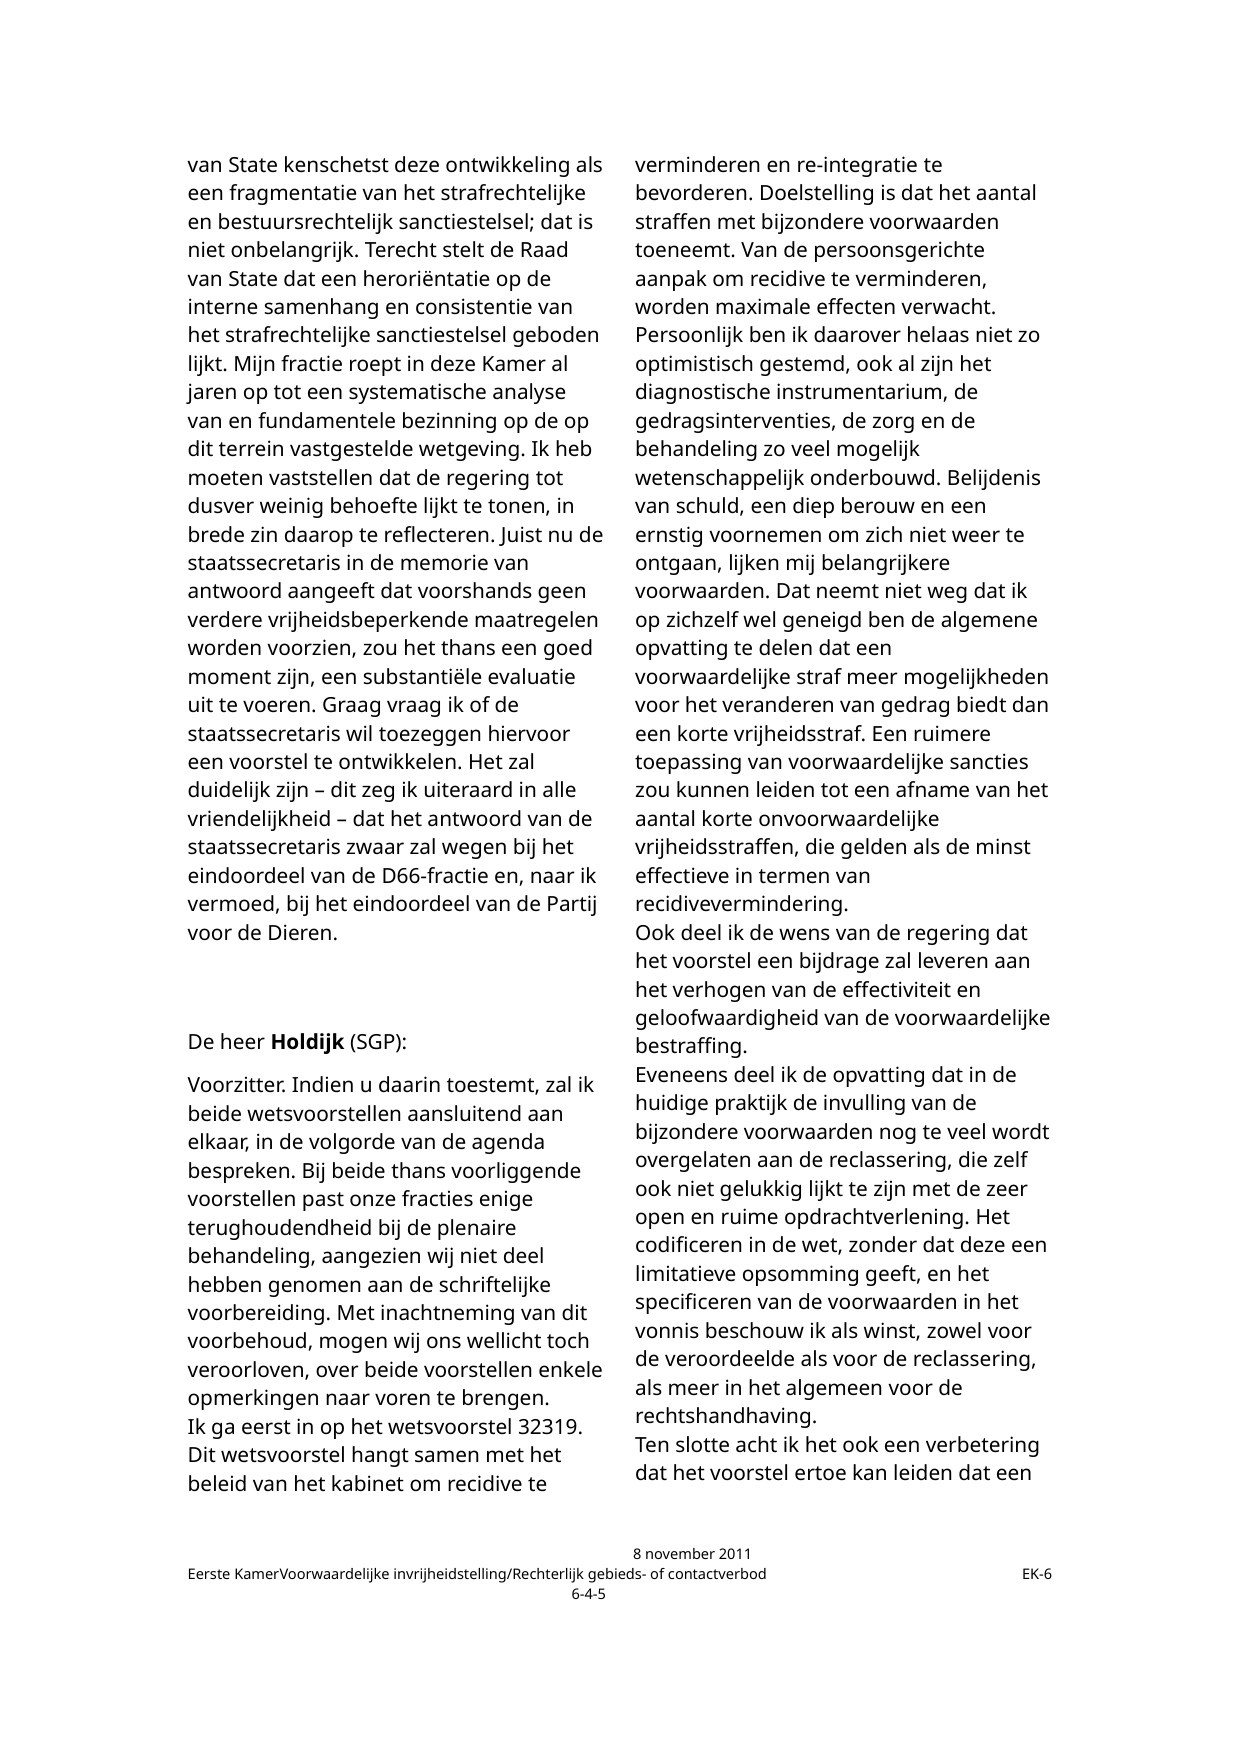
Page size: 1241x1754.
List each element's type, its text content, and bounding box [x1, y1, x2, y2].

text  [187, 976, 605, 1005]
text De heer Holdijk (SGP): [187, 1027, 605, 1056]
text Eveneens deel ik de opvatting dat in de huidige praktijk de invulling van de bijzondere voorwaarden nog te veel wordt overgelaten aan de reclassering, die zelf ook niet gelukkig lijkt te zijn met de zeer open en ruime opdrachtverlening. Het codificeren in de wet, zonder dat deze een limitatieve opsomming geeft, en het specificeren van de voorwaarden in het vonnis beschouw ik als winst, zowel voor de veroordeelde als voor de reclassering, als meer in het algemeen voor de rechtshandhaving. [635, 1060, 1053, 1430]
text Voorzitter. Indien u daarin toestemt, zal ik beide wetsvoorstellen aansluitend aan elkaar, in de volgorde van de agenda bespreken. Bij beide thans voorliggende voorstellen past onze fracties enige terughoudendheid bij de plenaire behandeling, aangezien wij niet deel hebben genomen aan de schriftelijke voorbereiding. Met inachtneming van dit voorbehoud, mogen wij ons wellicht toch veroorloven, over beide voorstellen enkele opmerkingen naar voren te brengen. [187, 1071, 605, 1412]
text van State kenschetst deze ontwikkeling als een fragmentatie van het strafrechtelijke en bestuursrechtelijk sanctiestelsel; dat is niet onbelangrijk. Terecht stelt de Raad van State dat een heroriëntatie op de interne samenhang en consistentie van het strafrechtelijke sanctiestelsel geboden lijkt. Mijn fractie roept in deze Kamer al jaren op tot een systematische analyse van en fundamentele bezinning op de op dit terrein vastgestelde wetgeving. Ik heb moeten vaststellen dat de regering tot dusver weinig behoefte lijkt te tonen, in brede zin daarop te reflecteren. Juist nu de staatssecretaris in de memorie van antwoord aangeeft dat voorshands geen verdere vrijheidsbeperkende maatregelen worden voorzien, zou het thans een goed moment zijn, een substantiële evaluatie uit te voeren. Graag vraag ik of de staatssecretaris wil toezeggen hiervoor een voorstel te ontwikkelen. Het zal duidelijk zijn – dit zeg ik uiteraard in alle vriendelijkheid – dat het antwoord van de staatssecretaris zwaar zal wegen bij het eindoordeel van de D66-fractie en, naar ik vermoed, bij het eindoordeel van de Partij voor de Dieren. [187, 150, 605, 946]
text Ook deel ik de wens van de regering dat het voorstel een bijdrage zal leveren aan het verhogen van de effectiviteit en geloofwaardigheid van de voorwaardelijke bestraffing. [635, 918, 1053, 1060]
text verminderen en re-integratie te bevorderen. Doelstelling is dat het aantal straffen met bijzondere voorwaarden toeneemt. Van de persoonsgerichte aanpak om recidive te verminderen, worden maximale effecten verwacht. Persoonlijk ben ik daarover helaas niet zo optimistisch gestemd, ook al zijn het diagnostische instrumentarium, de gedragsinterventies, de zorg en de behandeling zo veel mogelijk wetenschappelijk onderbouwd. Belijdenis van schuld, een diep berouw en een ernstig voornemen om zich niet weer te ontgaan, lijken mij belangrijkere voorwaarden. Dat neemt niet weg dat ik op zichzelf wel geneigd ben de algemene opvatting te delen dat een voorwaardelijke straf meer mogelijkheden voor het veranderen van gedrag biedt dan een korte vrijheidsstraf. Een ruimere toepassing van voorwaardelijke sancties zou kunnen leiden tot een afname van het aantal korte onvoorwaardelijke vrijheidsstraffen, die gelden als de minst effectieve in termen van recidivevermindering. [635, 150, 1053, 918]
text Ik ga eerst in op het wetsvoorstel 32319. Dit wetsvoorstel hangt samen met het beleid van het kabinet om recidive te [187, 1412, 605, 1497]
text Ten slotte acht ik het ook een verbetering dat het voorstel ertoe kan leiden dat een [635, 1430, 1053, 1487]
